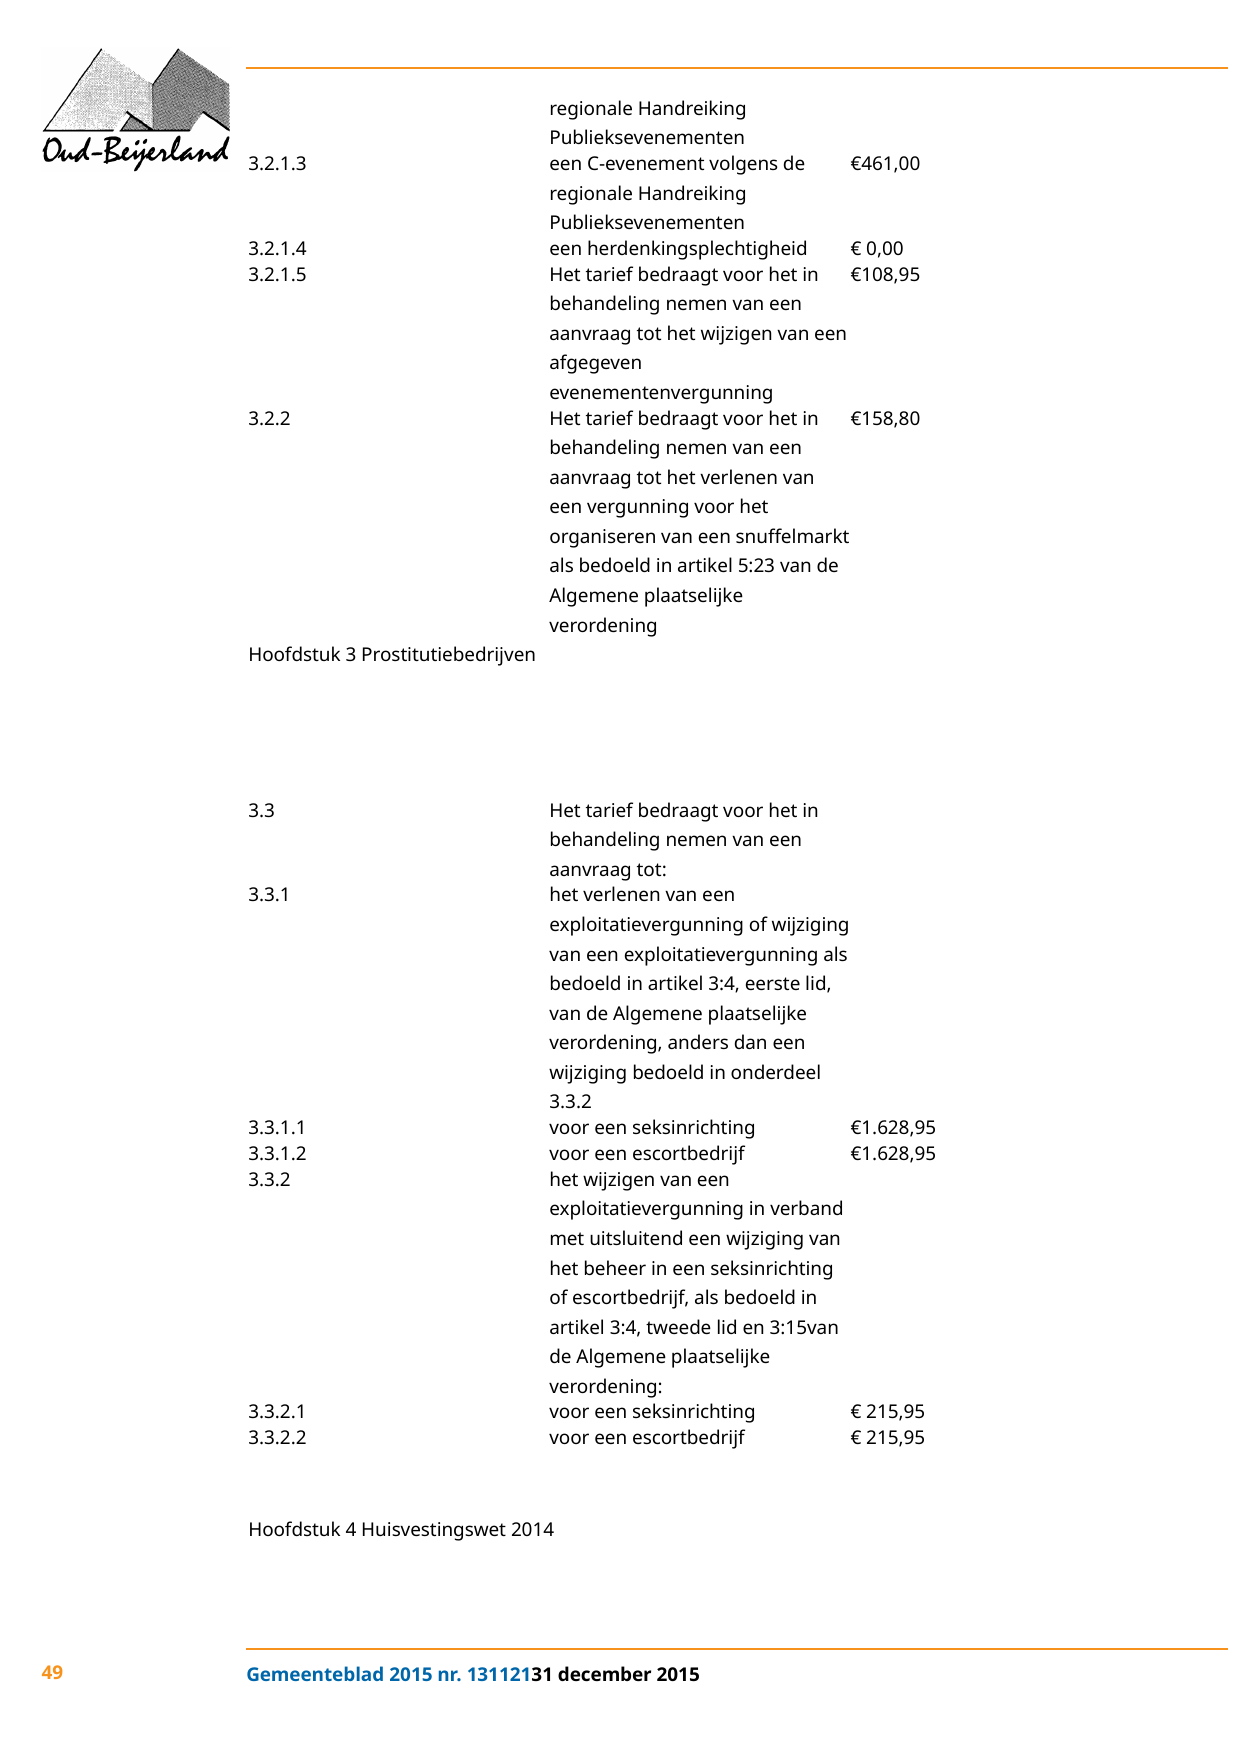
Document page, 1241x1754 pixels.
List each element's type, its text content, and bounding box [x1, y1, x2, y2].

table_cell het wijzigen van een exploitatievergunning in verband met uitsluitend een wijziging van het beheer in een seksinrichting of escortbedrijf, als bedoeld in artikel 3:4, tweede lid en 3:15van de Algemene plaatselijke verordening: [549, 1166, 850, 1399]
table_cell €1.628,95 [850, 1115, 1152, 1140]
table_cell voor een escortbedrijf [549, 1425, 850, 1450]
table_cell € 215,95 [850, 1425, 1152, 1450]
table_cell 3.3.2.2 [248, 1425, 549, 1450]
table_cell [850, 95, 1152, 150]
table_cell 3.3.1.2 [248, 1140, 549, 1166]
table_cell € 215,95 [850, 1399, 1152, 1424]
table_cell Het tarief bedraagt voor het in behandeling nemen van een aanvraag tot het verlenen van een vergunning voor het organiseren van een snuffelmarkt als bedoeld in artikel 5:23 van de Algemene plaatselijke verordening [549, 405, 850, 638]
table_cell Het tarief bedraagt voor het in behandeling nemen van een aanvraag tot het wijzigen van een afgegeven evenementenvergunning [549, 261, 850, 405]
table_cell voor een escortbedrijf [549, 1140, 850, 1166]
table_cell €158,80 [850, 405, 1152, 638]
table_cell voor een seksinrichting [549, 1115, 850, 1140]
table_cell €461,00 [850, 150, 1152, 235]
table_cell 3.3.2.1 [248, 1399, 549, 1424]
table_cell [248, 95, 549, 150]
text Hoofdstuk 4 Huisvestingswet 2014 [248, 1517, 1152, 1542]
table_cell €1.628,95 [850, 1140, 1152, 1166]
table_cell 3.3.2 [248, 1166, 549, 1399]
table_cell 3.2.2 [248, 405, 549, 638]
table_header 3.3 [248, 797, 549, 882]
table_cell regionale Handreiking Publieksevenementen [549, 95, 850, 150]
table_cell € 0,00 [850, 235, 1152, 261]
table_cell [850, 1166, 1152, 1399]
table_cell het verlenen van een exploitatievergunning of wijziging van een exploitatievergunning als bedoeld in artikel 3:4, eerste lid, van de Algemene plaatselijke verordening, anders dan een wijziging bedoeld in onderdeel 3.3.2 [549, 882, 850, 1114]
picture [41, 47, 231, 172]
table_cell 3.3.1 [248, 882, 549, 1114]
table_cell €108,95 [850, 261, 1152, 405]
table_cell 3.2.1.3 [248, 150, 549, 235]
table_cell voor een seksinrichting [549, 1399, 850, 1424]
table_cell een herdenkingsplechtigheid [549, 235, 850, 261]
table_header Het tarief bedraagt voor het in behandeling nemen van een aanvraag tot: [549, 797, 850, 882]
table_cell een C-evenement volgens de regionale Handreiking Publieksevenementen [549, 150, 850, 235]
table_cell [850, 882, 1152, 1114]
table_cell 3.2.1.4 [248, 235, 549, 261]
table_cell 3.3.1.1 [248, 1115, 549, 1140]
table_header [850, 797, 1152, 882]
text Hoofdstuk 3 Prostitutiebedrijven [248, 641, 1152, 667]
table_cell 3.2.1.5 [248, 261, 549, 405]
